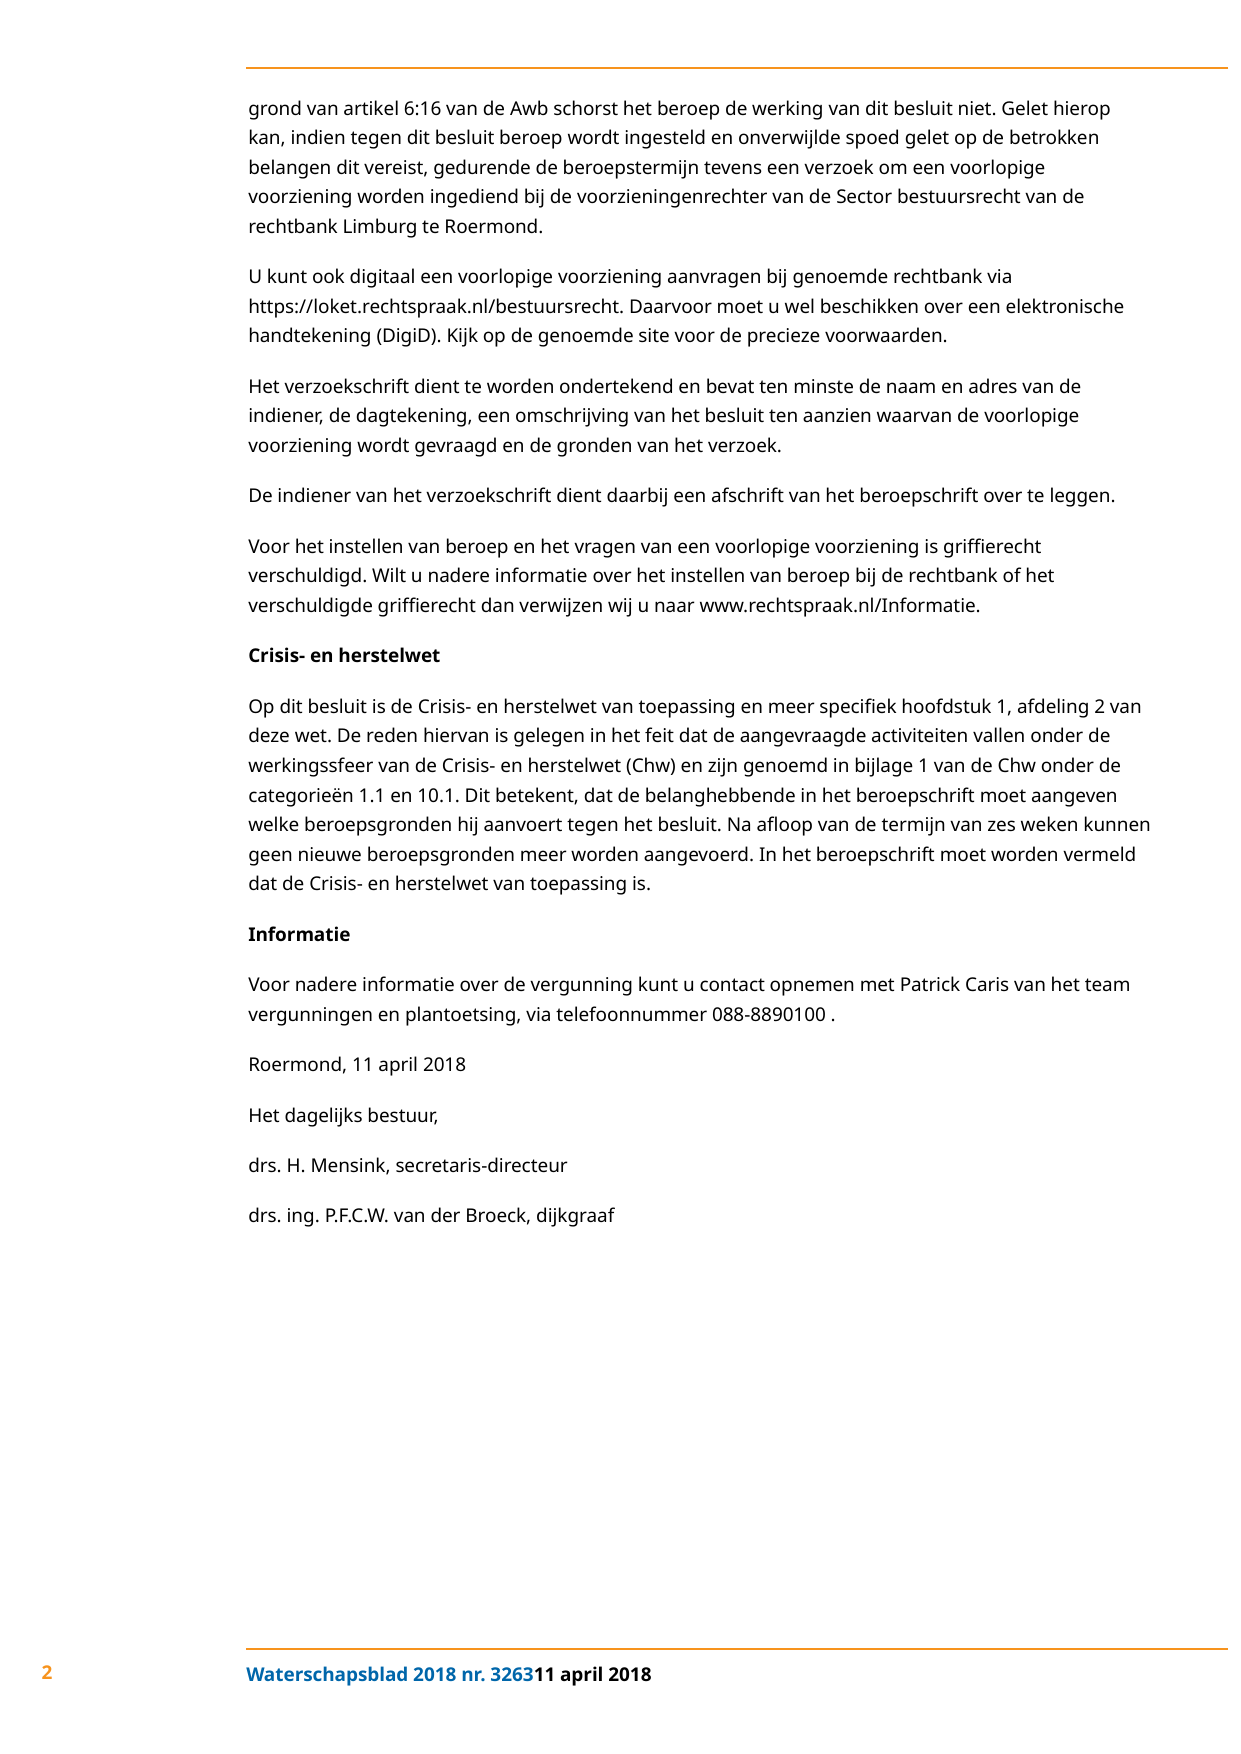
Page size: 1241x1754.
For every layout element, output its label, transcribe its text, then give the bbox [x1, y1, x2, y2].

text Voor het instellen van beroep en het vragen van een voorlopige voorziening is griffierecht verschuldigd. Wilt u nadere informatie over het instellen van beroep bij de rechtbank of het verschuldigde griffierecht dan verwijzen wij u naar www.rechtspraak.nl/Informatie. [248, 533, 1152, 618]
text grond van artikel 6:16 van de Awb schorst het beroep de werking van dit besluit niet. Gelet hierop kan, indien tegen dit besluit beroep wordt ingesteld en onverwijlde spoed gelet op de betrokken belangen dit vereist, gedurende de beroepstermijn tevens een verzoek om een voorlopige voorziening worden ingediend bij de voorzieningenrechter van de Sector bestuursrecht van de rechtbank Limburg te Roermond. [248, 95, 1152, 239]
text Het dagelijks bestuur, [248, 1102, 1152, 1128]
text Roermond, 11 april 2018 [248, 1051, 1152, 1077]
text De indiener van het verzoekschrift dient daarbij een afschrift van het beroepschrift over te leggen. [248, 483, 1152, 508]
picture [41, 47, 231, 172]
text U kunt ook digitaal een voorlopige voorziening aanvragen bij genoemde rechtbank via https://loket.rechtspraak.nl/bestuursrecht. Daarvoor moet u wel beschikken over een elektronische handtekening (DigiD). Kijk op de genoemde site voor de precieze voorwaarden. [248, 263, 1152, 348]
text Op dit besluit is de Crisis- en herstelwet van toepassing en meer specifiek hoofdstuk 1, afdeling 2 van deze wet. De reden hiervan is gelegen in het feit dat de aangevraagde activiteiten vallen onder de werkingssfeer van de Crisis- en herstelwet (Chw) en zijn genoemd in bijlage 1 van de Chw onder de categorieën 1.1 en 10.1. Dit betekent, dat de belanghebbende in het beroepschrift moet aangeven welke beroepsgronden hij aanvoert tegen het besluit. Na afloop van de termijn van zes weken kunnen geen nieuwe beroepsgronden meer worden aangevoerd. In het beroepschrift moet worden vermeld dat de Crisis- en herstelwet van toepassing is. [248, 693, 1152, 896]
text Informatie [248, 921, 1152, 947]
text Het verzoekschrift dient te worden ondertekend en bevat ten minste de naam en adres van de indiener, de dagtekening, een omschrijving van het besluit ten aanzien waarvan de voorlopige voorziening wordt gevraagd en de gronden van het verzoek. [248, 373, 1152, 458]
text drs. H. Mensink, secretaris-directeur [248, 1152, 1152, 1178]
text drs. ing. P.F.C.W. van der Broeck, dijkgraaf [248, 1203, 1152, 1228]
text Crisis- en herstelwet [248, 643, 1152, 668]
text Voor nadere informatie over de vergunning kunt u contact opnemen met Patrick Caris van het team vergunningen en plantoetsing, via telefoonnummer 088-8890100 . [248, 971, 1152, 1027]
